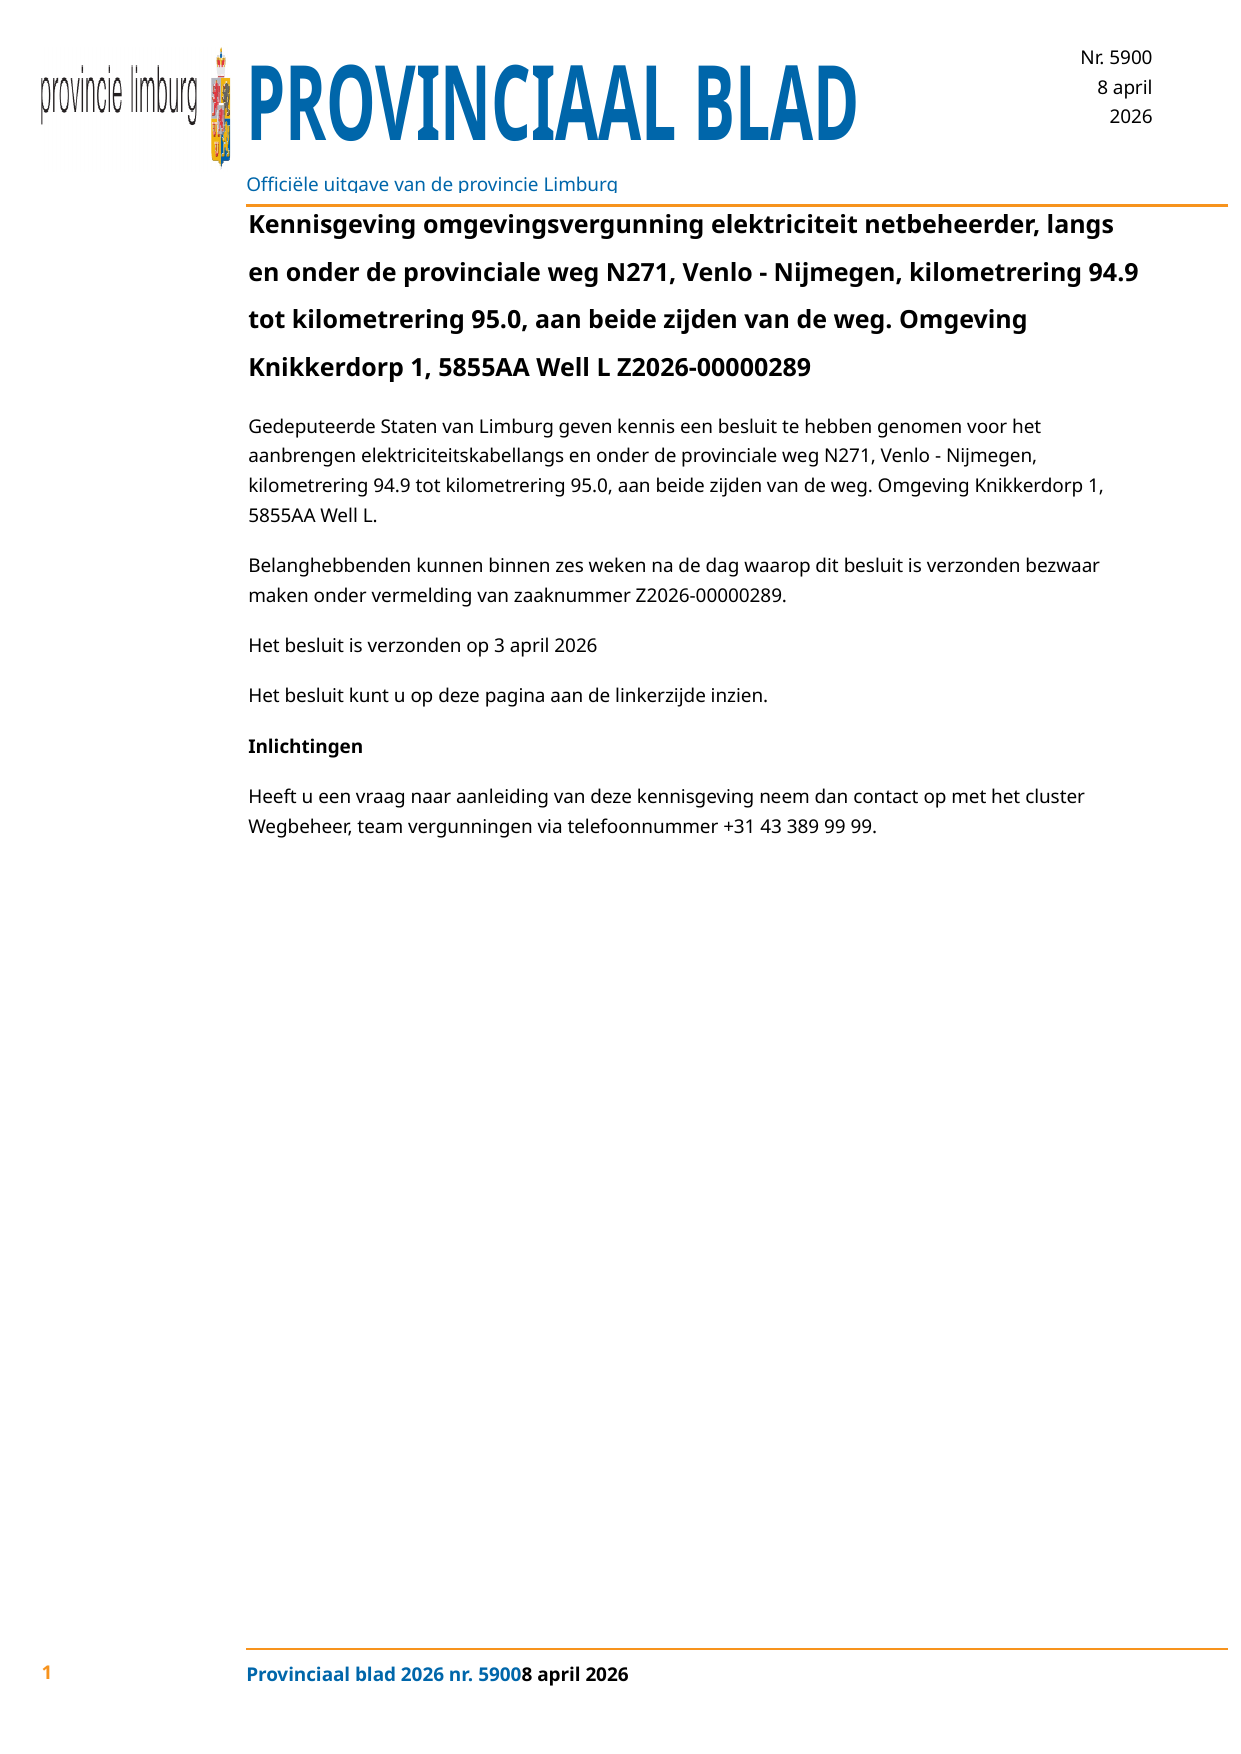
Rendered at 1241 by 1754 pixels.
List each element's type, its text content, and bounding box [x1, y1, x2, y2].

text Gedeputeerde Staten van Limburg geven kennis een besluit te hebben genomen voor het aanbrengen elektriciteitskabellangs en onder de provinciale weg N271, Venlo - Nijmegen, kilometrering 94.9 tot kilometrering 95.0, aan beide zijden van de weg. Omgeving Knikkerdorp 1, 5855AA Well L. [248, 413, 1152, 528]
text Belanghebbenden kunnen binnen zes weken na de dag waarop dit besluit is verzonden bezwaar maken onder vermelding van zaaknummer Z2026-00000289. [248, 552, 1152, 608]
text Heeft u een vraag naar aanleiding van deze kennisgeving neem dan contact op met het cluster Wegbeheer, team vergunningen via telefoonnummer +31 43 389 99 99. [248, 783, 1152, 839]
picture [41, 47, 231, 172]
text Kennisgeving omgevingsvergunning elektriciteit netbeheerder, langs en onder de provinciale weg N271, Venlo - Nijmegen, kilometrering 94.9 tot kilometrering 95.0, aan beide zijden van de weg. Omgeving Knikkerdorp 1, 5855AA Well L Z2026-00000289 [248, 207, 1152, 384]
text Het besluit is verzonden op 3 april 2026 [248, 632, 1152, 658]
text Inlichtingen [248, 733, 1152, 759]
text Het besluit kunt u op deze pagina aan de linkerzijde inzien. [248, 683, 1152, 708]
